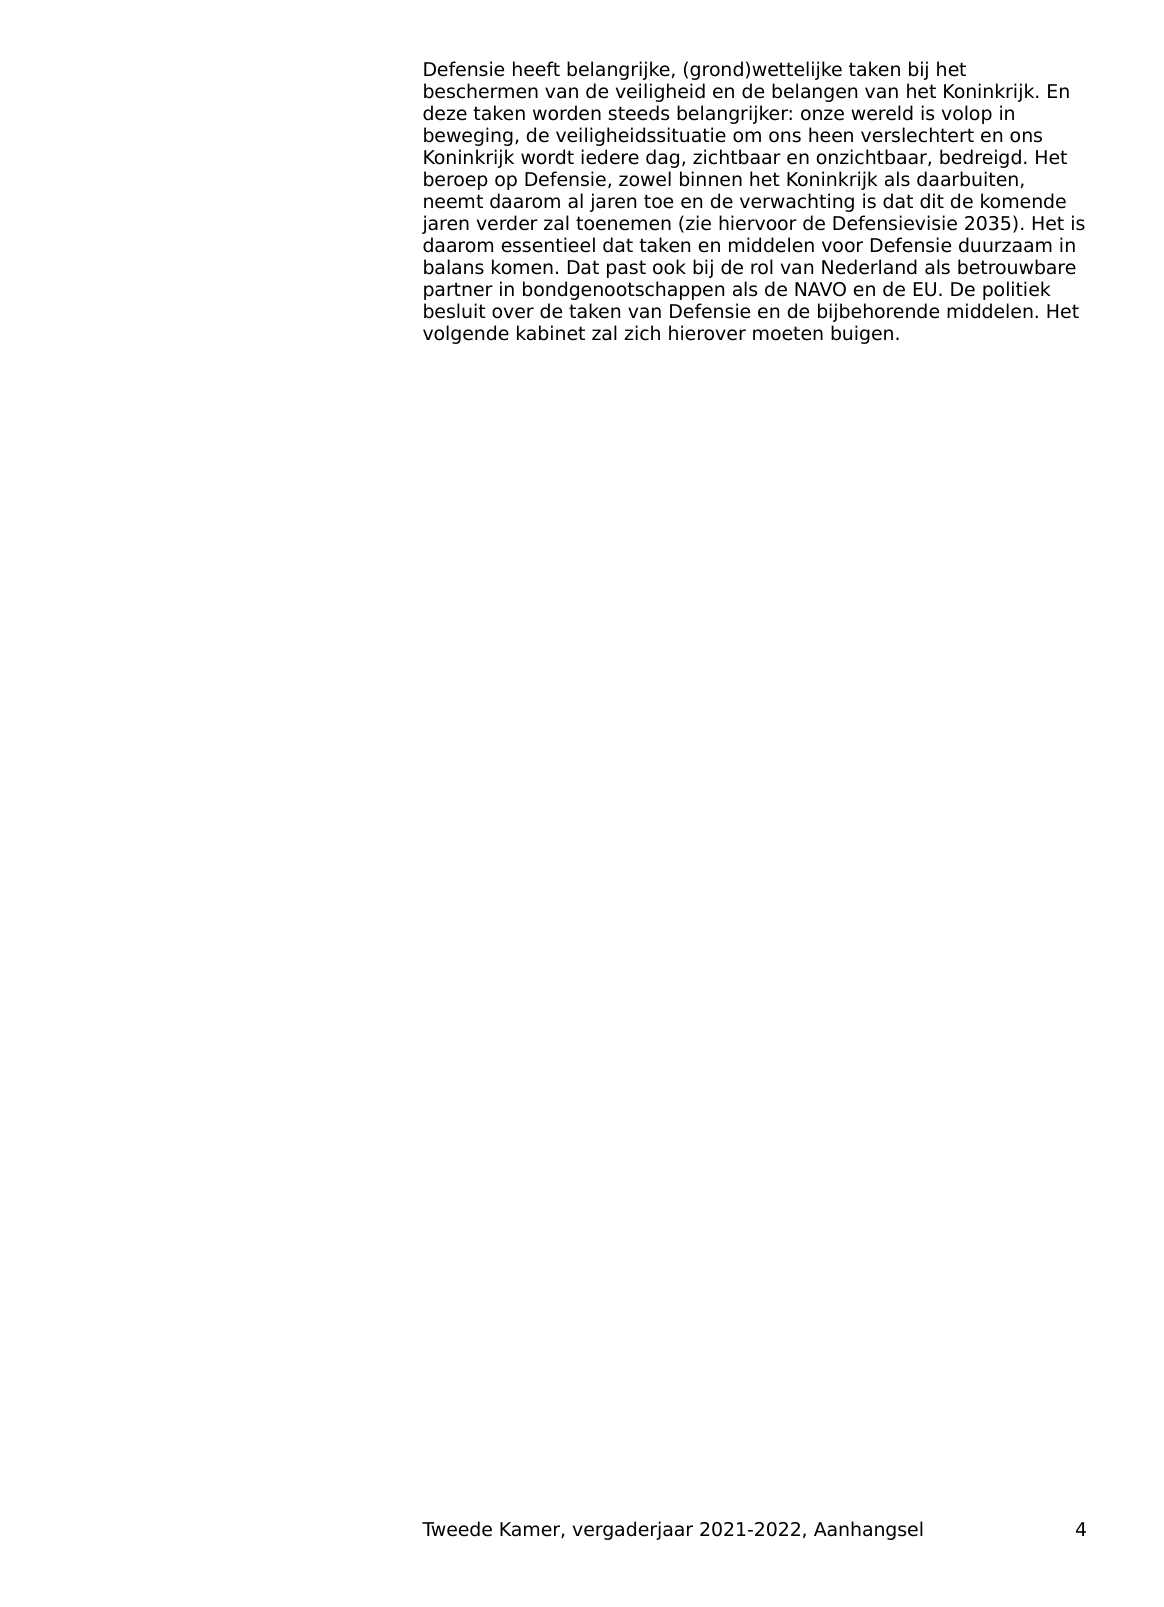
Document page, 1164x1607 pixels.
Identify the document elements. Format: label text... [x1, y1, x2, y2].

text Defensie heeft belangrijke, (grond)wettelijke taken bij het beschermen van de veiligheid en de belangen van het Koninkrijk. En deze taken worden steeds belangrijker: onze wereld is volop in beweging, de veiligheidssituatie om ons heen verslechtert en ons Koninkrijk wordt iedere dag, zichtbaar en onzichtbaar, bedreigd. Het beroep op Defensie, zowel binnen het Koninkrijk als daarbuiten, neemt daarom al jaren toe en de verwachting is dat dit de komende jaren verder zal toenemen (zie hiervoor de Defensievisie 2035). Het is daarom essentieel dat taken en middelen voor Defensie duurzaam in balans komen. Dat past ook bij de rol van Nederland als betrouwbare partner in bondgenootschappen als de NAVO en de EU. De politiek besluit over de taken van Defensie en de bijbehorende middelen. Het volgende kabinet zal zich hierover moeten buigen. [422, 59, 1087, 345]
